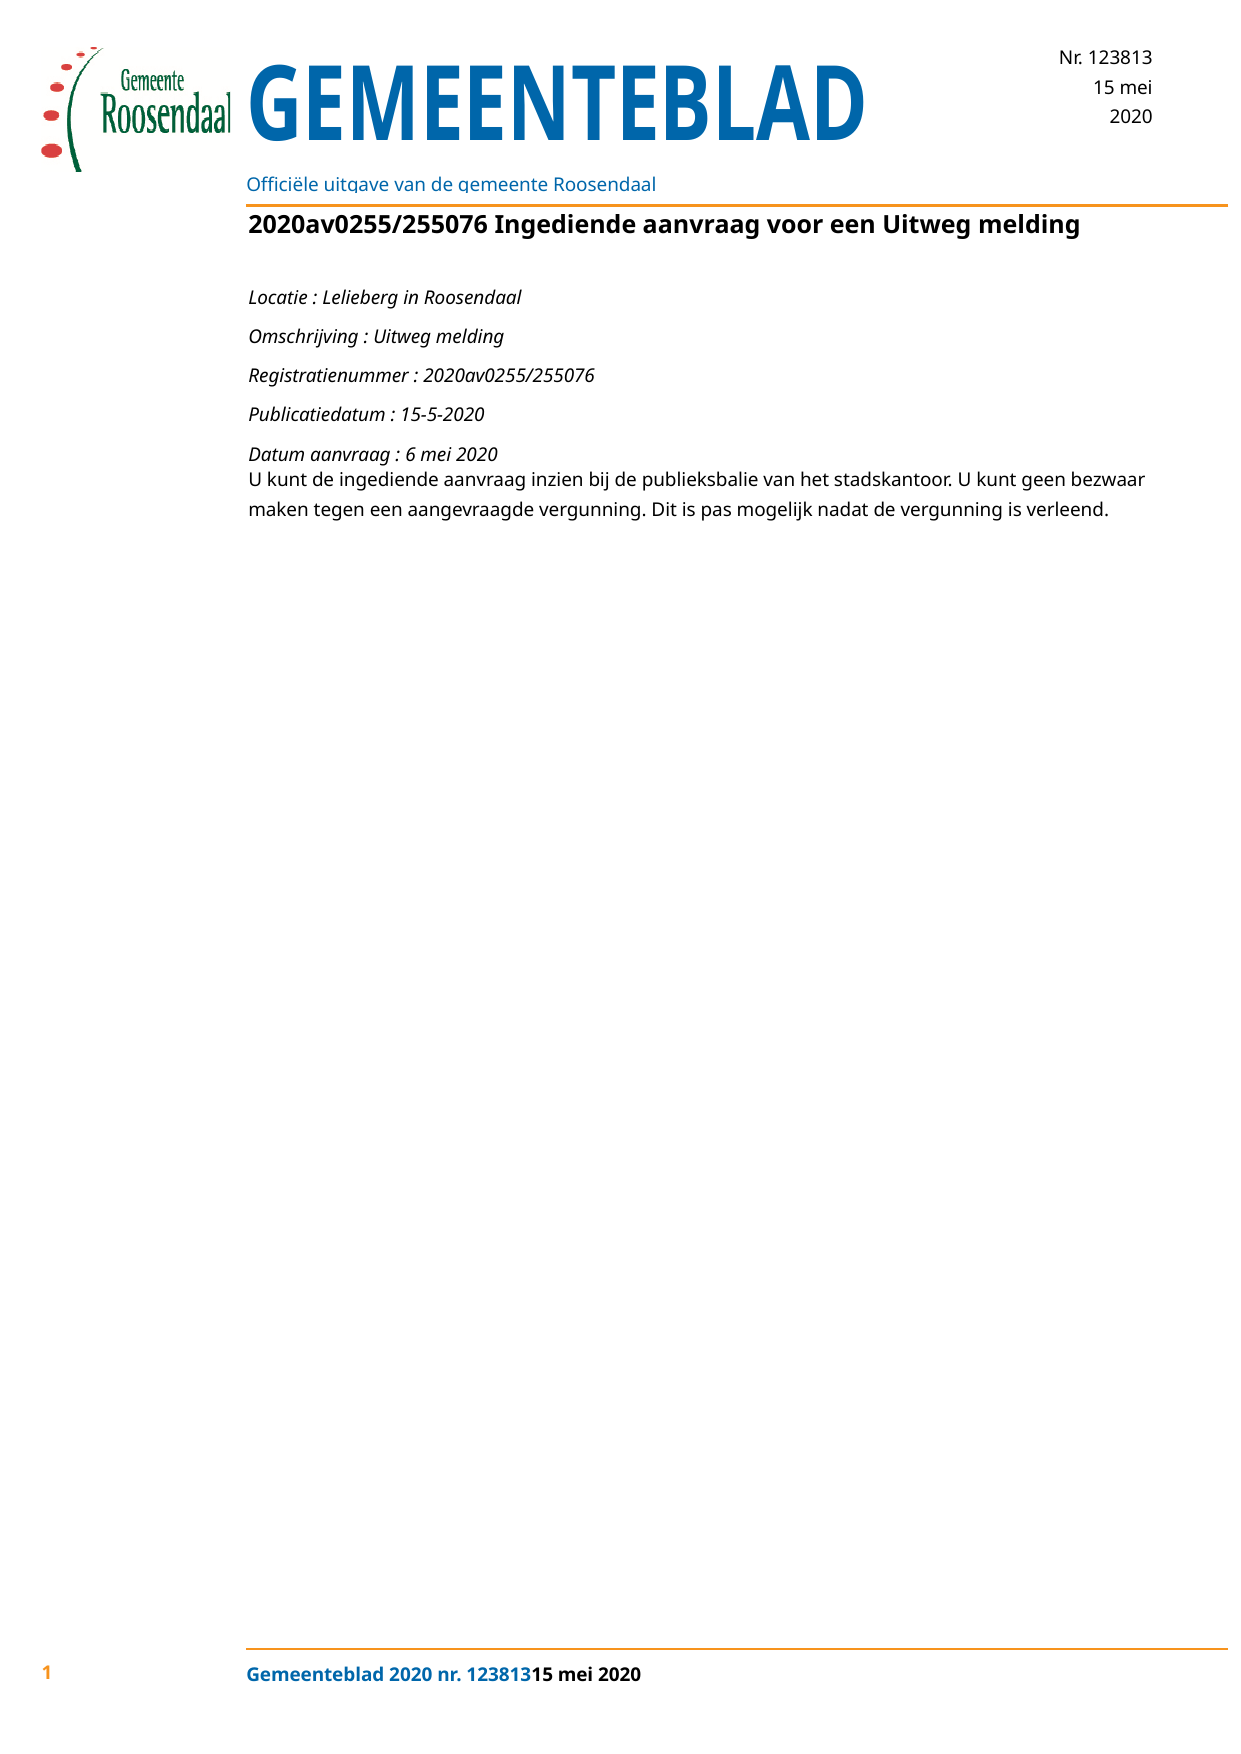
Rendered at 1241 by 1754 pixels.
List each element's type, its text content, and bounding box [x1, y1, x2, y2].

text 2020av0255/255076 Ingediende aanvraag voor een Uitweg melding [248, 207, 1152, 241]
text Publicatiedatum : 15-5-2020 [248, 402, 1152, 427]
text Locatie : Lelieberg in Roosendaal [248, 284, 1152, 309]
text Datum aanvraag : 6 mei 2020 [248, 441, 1152, 467]
text U kunt de ingediende aanvraag inzien bij de publieksbalie van het stadskantoor. U kunt geen bezwaar maken tegen een aangevraagde vergunning. Dit is pas mogelijk nadat de vergunning is verleend. [248, 467, 1152, 522]
text Omschrijving : Uitweg melding [248, 323, 1152, 349]
picture [41, 47, 231, 172]
text Registratienummer : 2020av0255/255076 [248, 362, 1152, 388]
